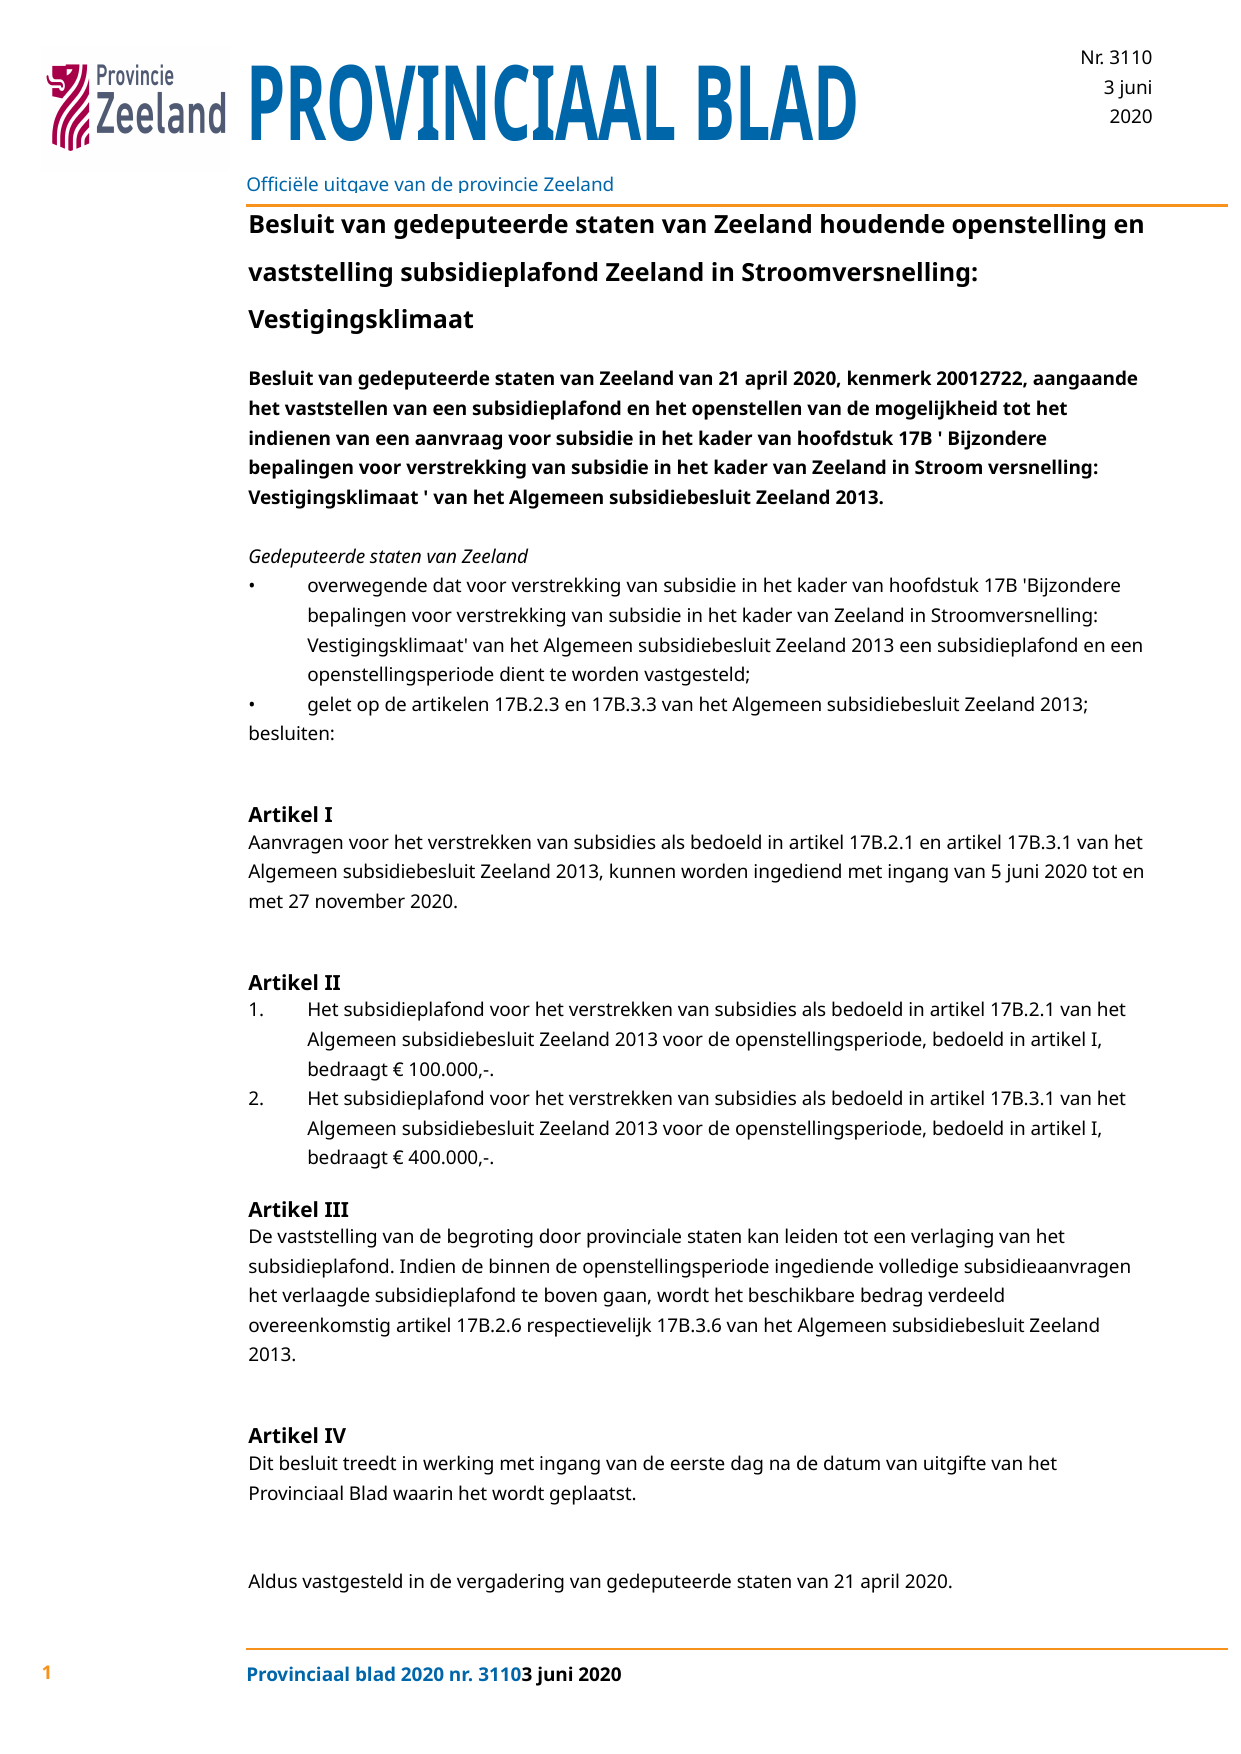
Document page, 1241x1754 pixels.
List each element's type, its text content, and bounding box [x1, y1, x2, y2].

list gelet op de artikelen 17B.2.3 en 17B.3.3 van het Algemeen subsidiebesluit Zeeland 2013; [248, 691, 1152, 717]
text Besluit van gedeputeerde staten van Zeeland houdende openstelling en vaststelling subsidieplafond Zeeland in Stroomversnelling: Vestigingsklimaat [248, 207, 1152, 336]
list overwegende dat voor verstrekking van subsidie in het kader van hoofdstuk 17B 'Bijzondere bepalingen voor verstrekking van subsidie in het kader van Zeeland in Stroomversnelling: Vestigingsklimaat' van het Algemeen subsidiebesluit Zeeland 2013 een subsidieplafond en een openstellingsperiode dient te worden vastgesteld; [248, 573, 1152, 687]
text Dit besluit treedt in werking met ingang van de eerste dag na de datum van uitgifte van het Provinciaal Blad waarin het wordt geplaatst. [248, 1450, 1152, 1505]
text Artikel III [248, 1195, 1152, 1223]
picture [41, 47, 231, 172]
text Aldus vastgesteld in de vergadering van gedeputeerde staten van 21 april 2020. [248, 1568, 1152, 1594]
text De vaststelling van de begroting door provinciale staten kan leiden tot een verlaging van het subsidieplafond. Indien de binnen de openstellingsperiode ingediende volledige subsidieaanvragen het verlaagde subsidieplafond te boven gaan, wordt het beschikbare bedrag verdeeld overeenkomstig artikel 17B.2.6 respectievelijk 17B.3.6 van het Algemeen subsidiebesluit Zeeland 2013. [248, 1223, 1152, 1367]
text besluiten: [248, 721, 1152, 746]
list Het subsidieplafond voor het verstrekken van subsidies als bedoeld in artikel 17B.3.1 van het Algemeen subsidiebesluit Zeeland 2013 voor de openstellingsperiode, bedoeld in artikel I, bedraagt € 400.000,-. [248, 1085, 1152, 1170]
text Artikel II [248, 968, 1152, 997]
text Gedeputeerde staten van Zeeland [248, 543, 1152, 569]
text Aanvragen voor het verstrekken van subsidies als bedoeld in artikel 17B.2.1 en artikel 17B.3.1 van het Algemeen subsidiebesluit Zeeland 2013, kunnen worden ingediend met ingang van 5 juni 2020 tot en met 27 november 2020. [248, 829, 1152, 914]
text Artikel IV [248, 1422, 1152, 1450]
text Artikel I [248, 801, 1152, 829]
list Het subsidieplafond voor het verstrekken van subsidies als bedoeld in artikel 17B.2.1 van het Algemeen subsidiebesluit Zeeland 2013 voor de openstellingsperiode, bedoeld in artikel I, bedraagt € 100.000,-. [248, 997, 1152, 1081]
text Besluit van gedeputeerde staten van Zeeland van 21 april 2020, kenmerk 20012722, aangaande het vaststellen van een subsidieplafond en het openstellen van de mogelijkheid tot het indienen van een aanvraag voor subsidie in het kader van hoofdstuk 17B ' Bijzondere bepalingen voor verstrekking van subsidie in het kader van Zeeland in Stroom versnelling: Vestigingsklimaat ' van het Algemeen subsidiebesluit Zeeland 2013. [248, 366, 1152, 509]
